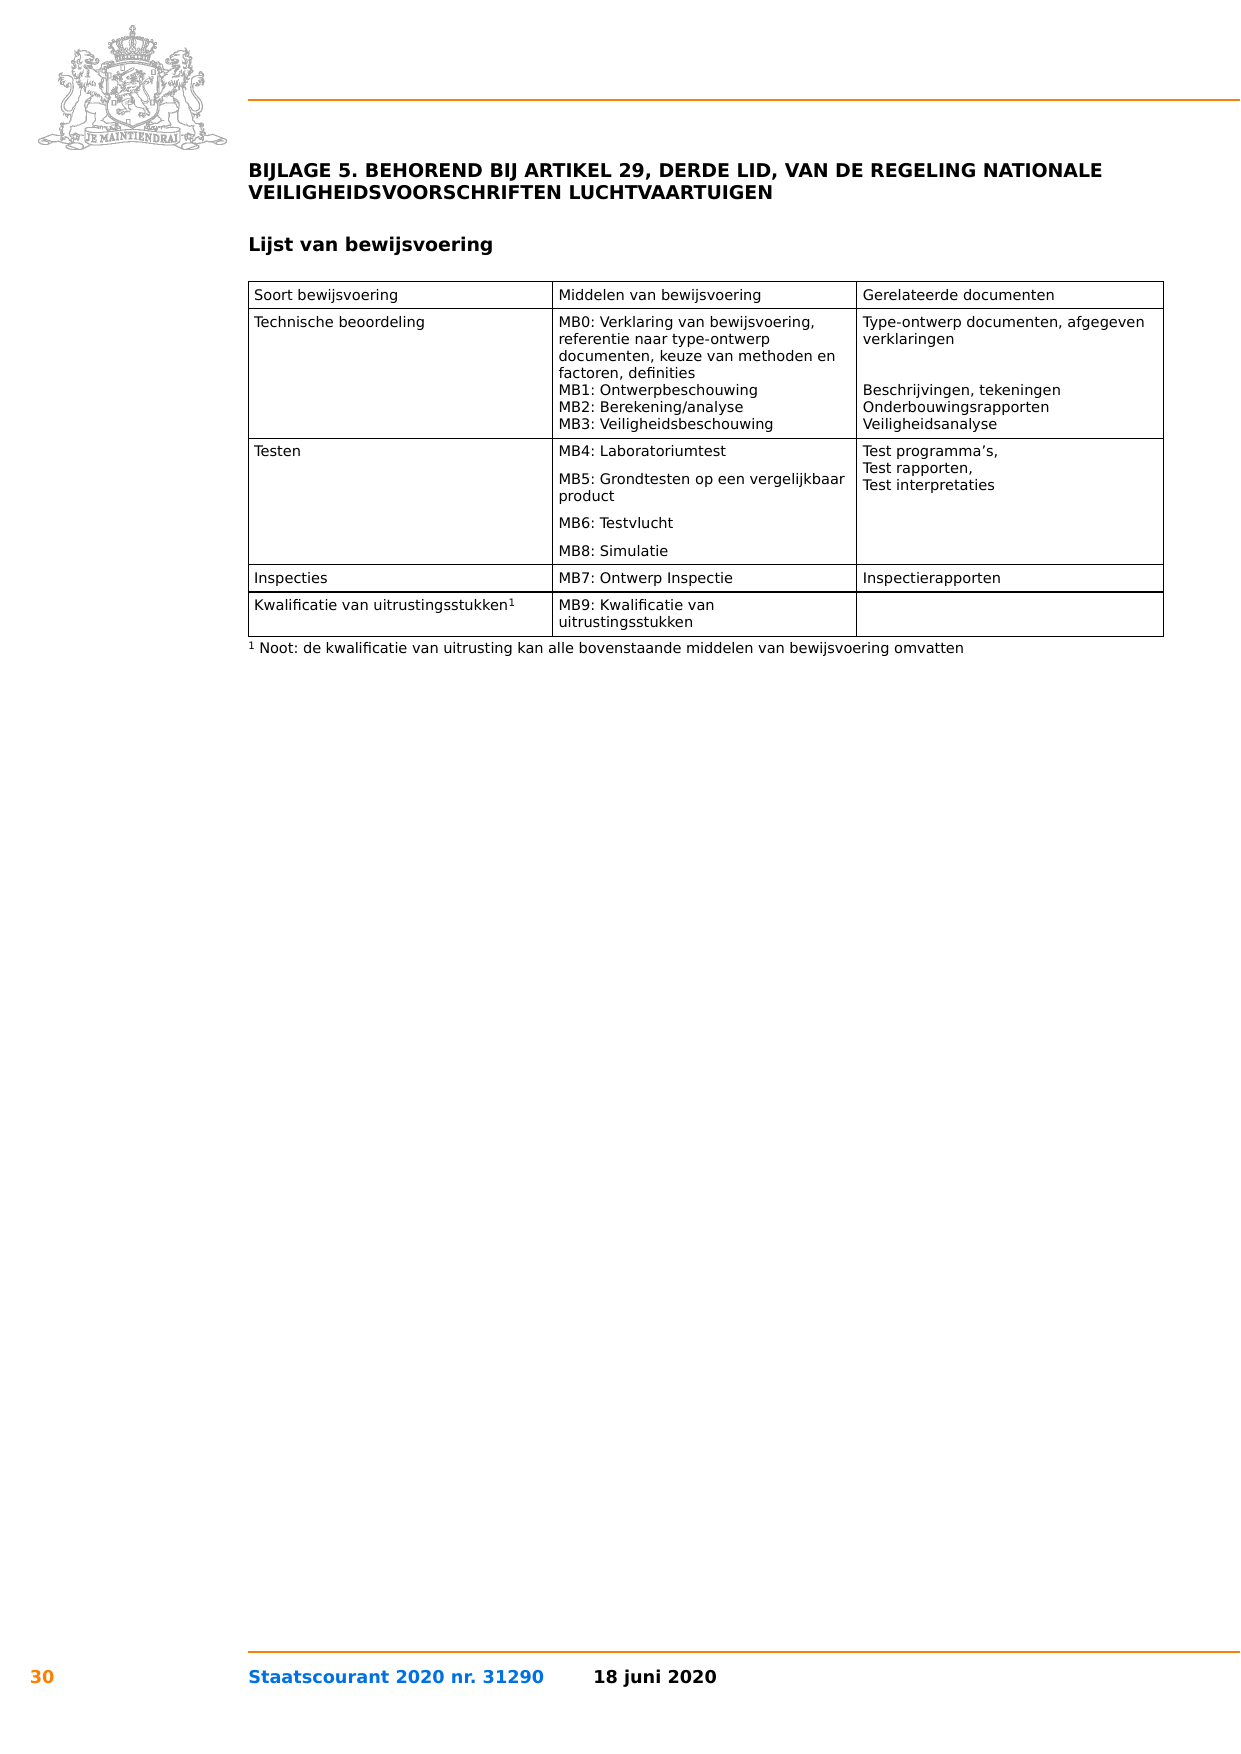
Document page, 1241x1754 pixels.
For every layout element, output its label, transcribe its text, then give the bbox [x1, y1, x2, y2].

subtitle BIJLAGE 5. BEHOREND BIJ ARTIKEL 29, DERDE LID, VAN DE REGELING NATIONALE VEILIGHEIDSVOORSCHRIFTEN LUCHTVAARTUIGEN [248, 160, 1163, 204]
table_cell Inspecties [249, 565, 552, 591]
table_cell 1 Noot: de kwalificatie van uitrusting kan alle bovenstaande middelen van bewijsvoering omvatten [248, 637, 1163, 657]
table_header Middelen van bewijsvoering [553, 282, 856, 308]
table_cell Test programma’s, Test rapporten, Test interpretaties [857, 439, 1163, 564]
table_cell Inspectierapporten [857, 565, 1163, 591]
table_cell [249, 509, 552, 537]
table_cell MB6: Testvlucht [553, 509, 856, 537]
table_cell MB8: Simulatie [553, 537, 856, 564]
table_cell [249, 382, 552, 399]
table_cell MB1: Ontwerpbeschouwing [553, 382, 856, 399]
table_cell MB0: Verklaring van bewijsvoering, referentie naar type-ontwerp documenten, keuze van methoden en factoren, definities [553, 309, 856, 382]
table_cell [249, 416, 552, 437]
table_cell Onderbouwingsrapporten [857, 399, 1163, 416]
table_header Gerelateerde documenten [857, 282, 1163, 308]
table_cell MB2: Berekening/analyse [553, 399, 856, 416]
table_cell [249, 537, 552, 564]
table_cell Testen [249, 439, 552, 465]
table_cell [249, 465, 552, 509]
table_cell MB3: Veiligheidsbeschouwing [553, 416, 856, 437]
picture [38, 25, 227, 150]
table_cell Veiligheidsanalyse [857, 416, 1163, 437]
table_cell Type-ontwerp documenten, afgegeven verklaringen [857, 309, 1163, 382]
table_cell MB9: Kwalificatie van uitrustingsstukken [553, 593, 856, 636]
table_cell MB4: Laboratoriumtest [553, 439, 856, 465]
table_cell MB5: Grondtesten op een vergelijkbaar product [553, 465, 856, 509]
table_cell Technische beoordeling [249, 309, 552, 382]
table_cell Beschrijvingen, tekeningen [857, 382, 1163, 399]
table_cell [249, 399, 552, 416]
table_cell [857, 593, 1163, 636]
subtitle Lijst van bewijsvoering [248, 234, 1163, 256]
table_header Soort bewijsvoering [249, 282, 552, 308]
table_cell Kwalificatie van uitrustingsstukken1 [249, 593, 552, 636]
table_cell MB7: Ontwerp Inspectie [553, 565, 856, 591]
